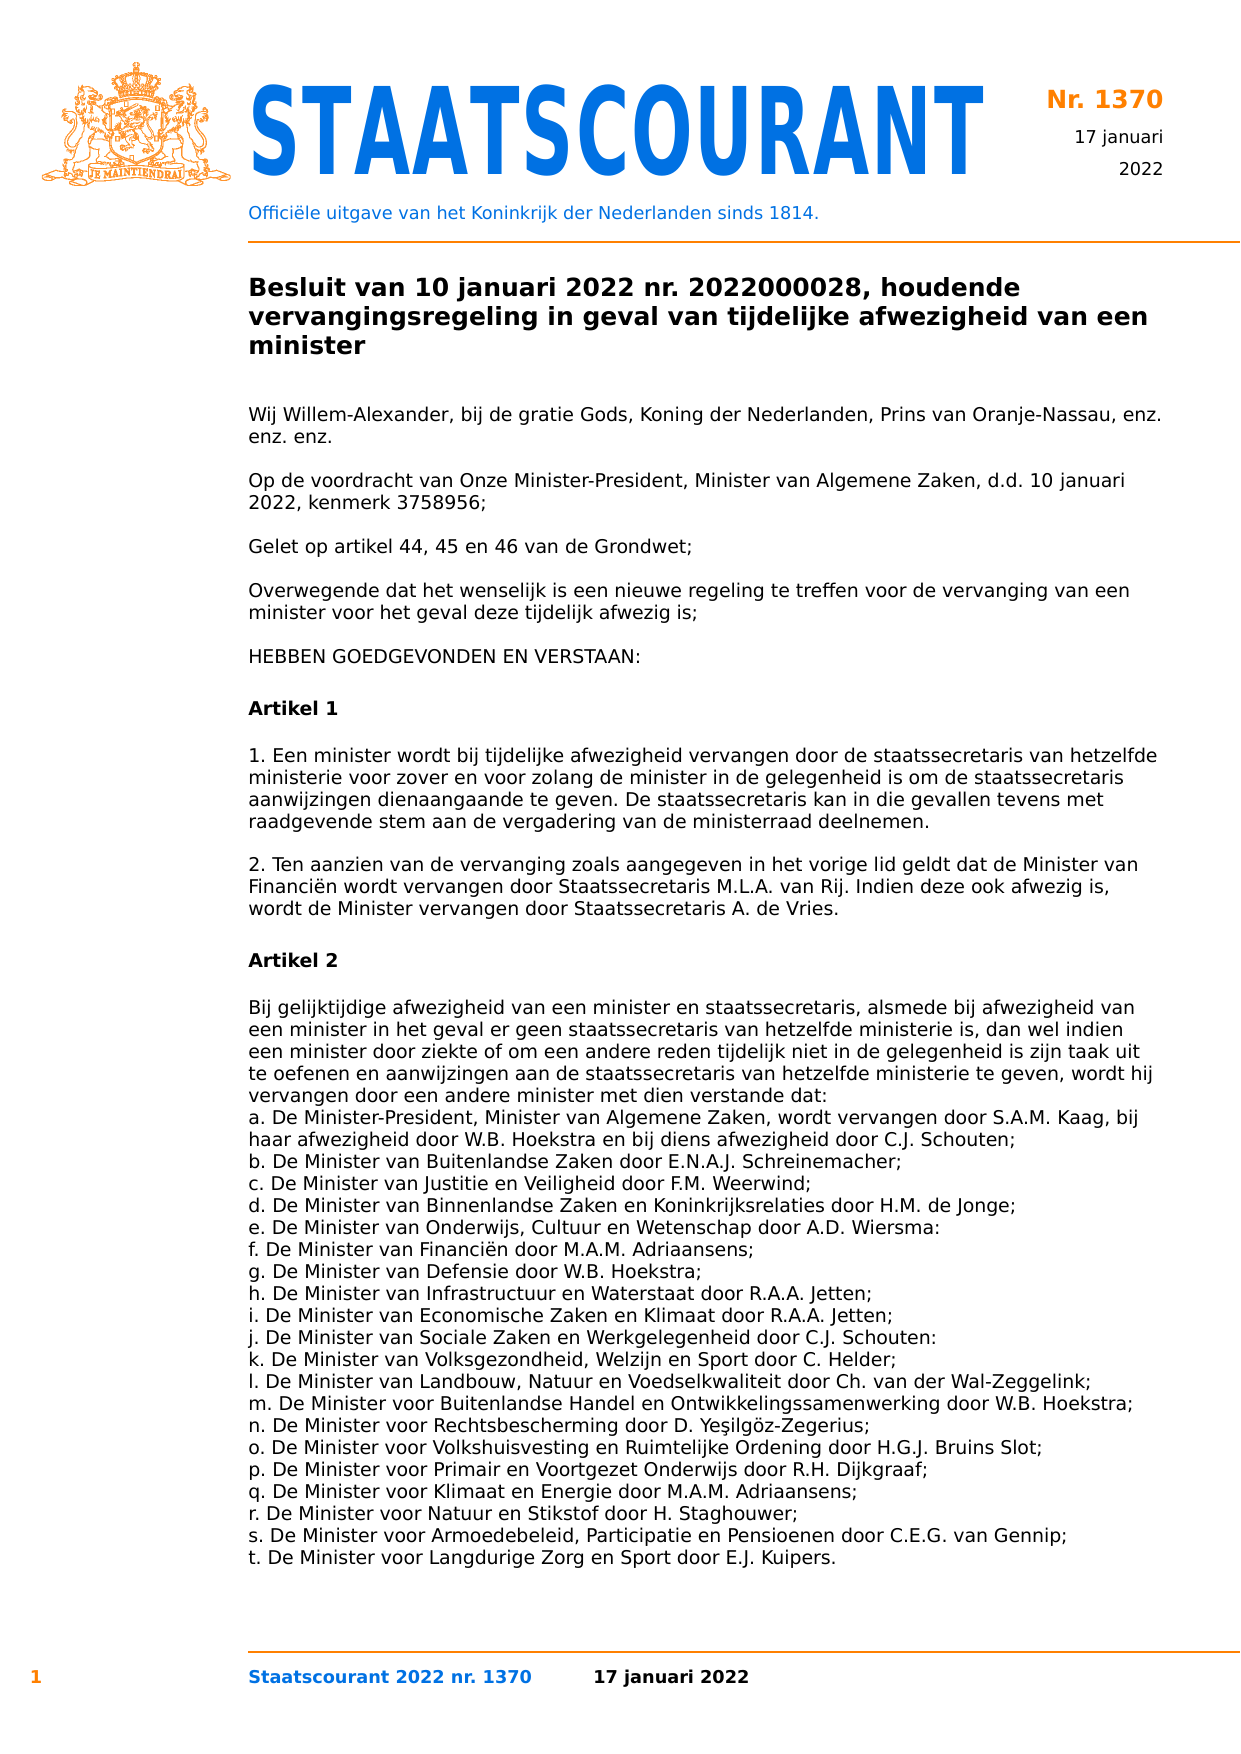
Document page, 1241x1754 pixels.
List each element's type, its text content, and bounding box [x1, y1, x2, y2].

table_header STAATSCOURANT [248, 62, 998, 203]
text r. De Minister voor Natuur en Stikstof door H. Staghouwer; [248, 1503, 1163, 1525]
text i. De Minister van Economische Zaken en Klimaat door R.A.A. Jetten; [248, 1305, 1163, 1327]
text j. De Minister van Sociale Zaken en Werkgelegenheid door C.J. Schouten: [248, 1327, 1163, 1349]
text n. De Minister voor Rechtsbescherming door D. Yeşilgöz-Zegerius; [248, 1415, 1163, 1437]
text Bij gelijktijdige afwezigheid van een minister en staatssecretaris, alsmede bij afwezigheid van een minister in het geval er geen staatssecretaris van hetzelfde ministerie is, dan wel indien een minister door ziekte of om een andere reden tijdelijk niet in de gelegenheid is zijn taak uit te oefenen en aanwijzingen aan de staatssecretaris van hetzelfde ministerie te geven, wordt hij vervangen door een andere minister met dien verstande dat: [248, 997, 1163, 1107]
text g. De Minister van Defensie door W.B. Hoekstra; [248, 1261, 1163, 1283]
text 2. Ten aanzien van de vervanging zoals aangegeven in het vorige lid geldt dat de Minister van Financiën wordt vervangen door Staatssecretaris M.L.A. van Rij. Indien deze ook afwezig is, wordt de Minister vervangen door Staatssecretaris A. de Vries. [248, 854, 1163, 920]
text m. De Minister voor Buitenlandse Handel en Ontwikkelingssamenwerking door W.B. Hoekstra; [248, 1393, 1163, 1415]
text HEBBEN GOEDGEVONDEN EN VERSTAAN: [248, 646, 1163, 668]
text e. De Minister van Onderwijs, Cultuur en Wetenschap door A.D. Wiersma: [248, 1217, 1163, 1239]
table_cell 17 januari [998, 121, 1240, 153]
text b. De Minister van Buitenlandse Zaken door E.N.A.J. Schreinemacher; [248, 1151, 1163, 1173]
text Wij Willem-Alexander, bij de gratie Gods, Koning der Nederlanden, Prins van Oranje-Nassau, enz. enz. enz. [248, 404, 1163, 448]
text o. De Minister voor Volkshuisvesting en Ruimtelijke Ordening door H.G.J. Bruins Slot; [248, 1437, 1163, 1459]
subtitle Artikel 1 [248, 698, 1163, 719]
text s. De Minister voor Armoedebeleid, Participatie en Pensioenen door C.E.G. van Gennip; [248, 1525, 1163, 1547]
table_header [25, 62, 248, 241]
table_header Nr. 1370 [998, 62, 1240, 121]
text l. De Minister van Landbouw, Natuur en Voedselkwaliteit door Ch. van der Wal-Zeggelink; [248, 1371, 1163, 1393]
text Overwegende dat het wenselijk is een nieuwe regeling te treffen voor de vervanging van een minister voor het geval deze tijdelijk afwezig is; [248, 580, 1163, 624]
text d. De Minister van Binnenlandse Zaken en Koninkrijksrelaties door H.M. de Jonge; [248, 1195, 1163, 1217]
text k. De Minister van Volksgezondheid, Welzijn en Sport door C. Helder; [248, 1349, 1163, 1371]
text a. De Minister-President, Minister van Algemene Zaken, wordt vervangen door S.A.M. Kaag, bij haar afwezigheid door W.B. Hoekstra en bij diens afwezigheid door C.J. Schouten; [248, 1107, 1163, 1151]
text q. De Minister voor Klimaat en Energie door M.A.M. Adriaansens; [248, 1481, 1163, 1503]
table_cell Officiële uitgave van het Koninkrijk der Nederlanden sinds 1814. [248, 203, 1240, 241]
picture [41, 62, 231, 186]
text c. De Minister van Justitie en Veiligheid door F.M. Weerwind; [248, 1173, 1163, 1195]
text 1. Een minister wordt bij tijdelijke afwezigheid vervangen door de staatssecretaris van hetzelfde ministerie voor zover en voor zolang de minister in de gelegenheid is om de staatssecretaris aanwijzingen dienaangaande te geven. De staatssecretaris kan in die gevallen tevens met raadgevende stem aan de vergadering van de ministerraad deelnemen. [248, 744, 1163, 832]
subtitle Artikel 2 [248, 950, 1163, 972]
text f. De Minister van Financiën door M.A.M. Adriaansens; [248, 1239, 1163, 1261]
text t. De Minister voor Langdurige Zorg en Sport door E.J. Kuipers. [248, 1547, 1163, 1569]
table_cell 2022 [998, 153, 1240, 203]
text p. De Minister voor Primair en Voortgezet Onderwijs door R.H. Dijkgraaf; [248, 1459, 1163, 1481]
text Gelet op artikel 44, 45 en 46 van de Grondwet; [248, 536, 1163, 558]
text Op de voordracht van Onze Minister-President, Minister van Algemene Zaken, d.d. 10 januari 2022, kenmerk 3758956; [248, 470, 1163, 514]
subtitle Besluit van 10 januari 2022 nr. 2022000028, houdende vervangingsregeling in geval van tijdelijke afwezigheid van een minister [248, 273, 1163, 361]
text h. De Minister van Infrastructuur en Waterstaat door R.A.A. Jetten; [248, 1283, 1163, 1305]
